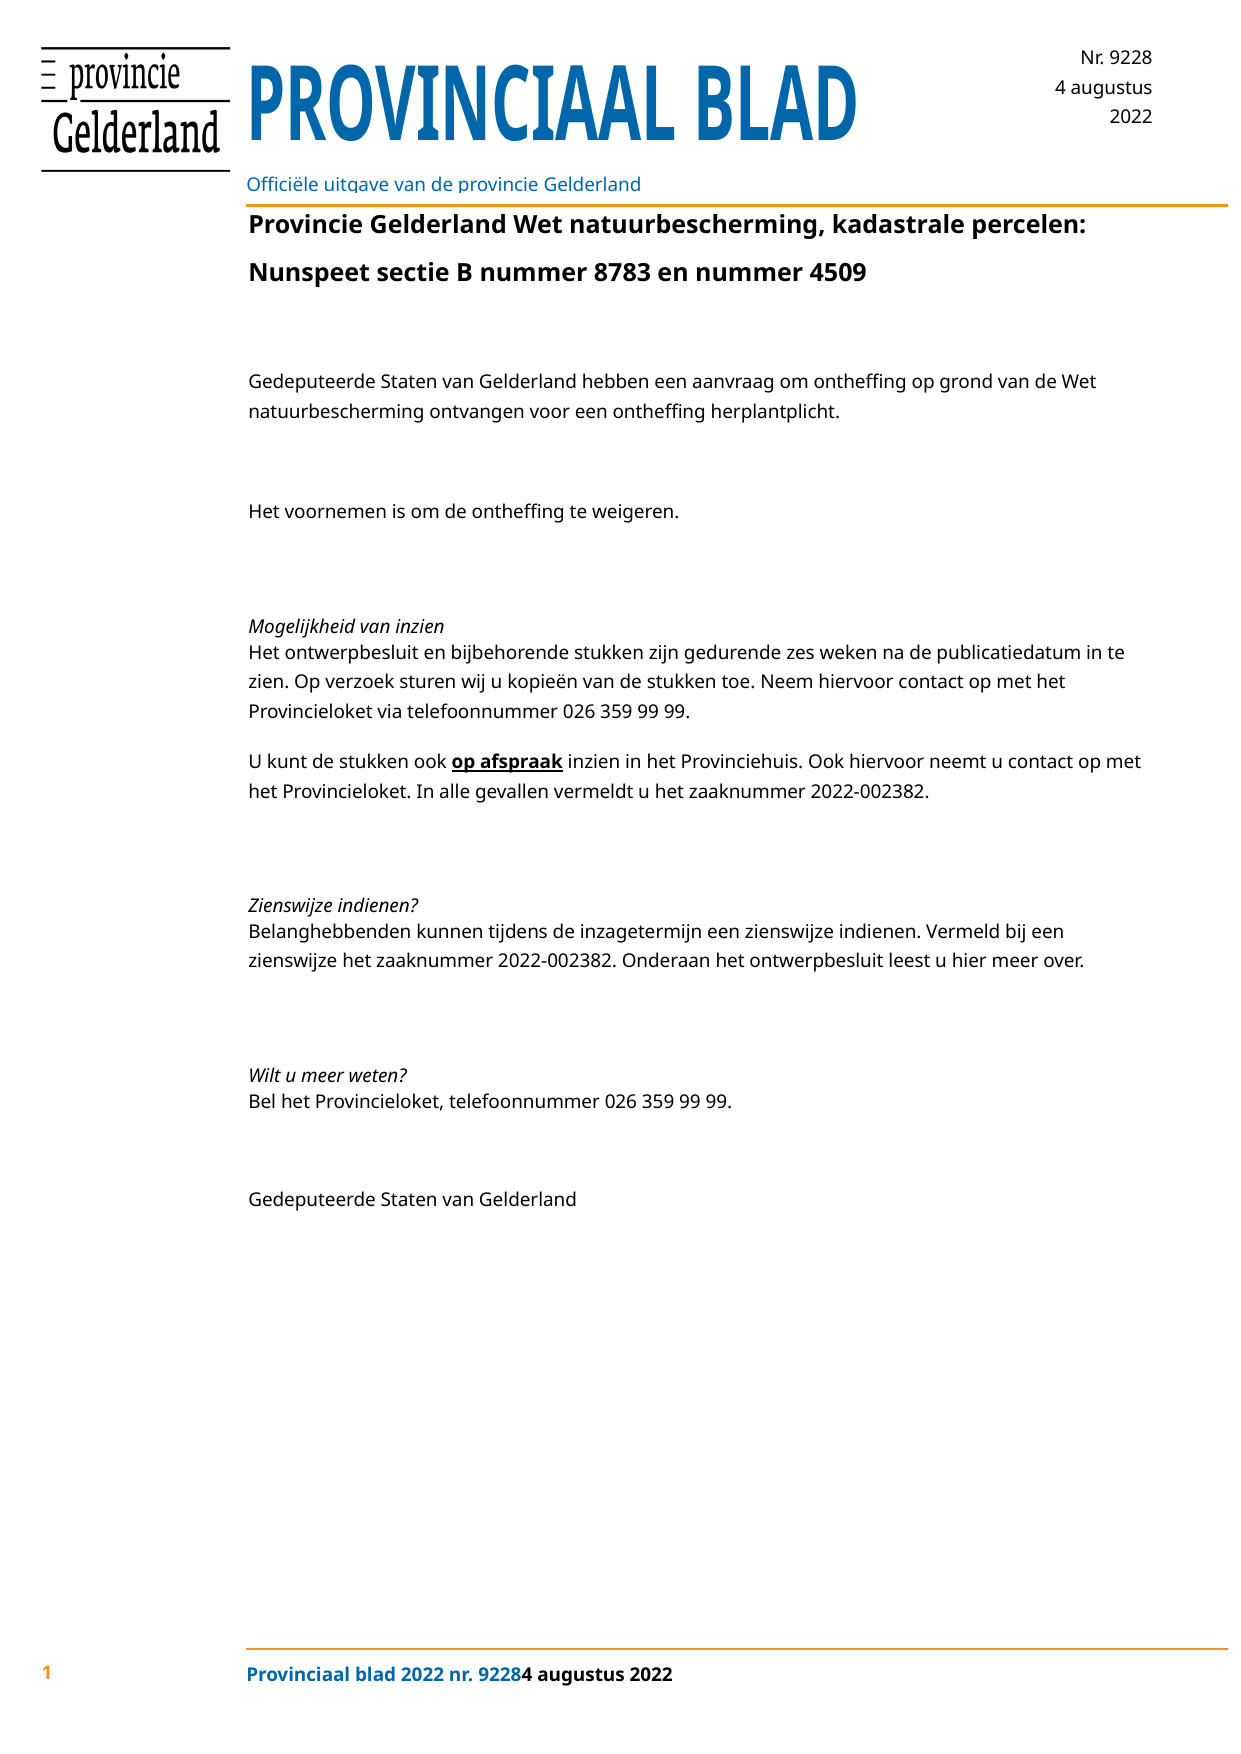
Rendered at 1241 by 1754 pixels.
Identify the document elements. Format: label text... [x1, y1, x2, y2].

text Zienswijze indienen? [248, 892, 1152, 918]
text Bel het Provincieloket, telefoonnummer 026 359 99 99. [248, 1088, 1152, 1113]
text Mogelijkheid van inzien [248, 613, 1152, 639]
text Provincie Gelderland Wet natuurbescherming, kadastrale percelen: Nunspeet sectie B nummer 8783 en nummer 4509 [248, 207, 1152, 288]
text Het voornemen is om de ontheffing te weigeren. [248, 499, 1152, 524]
text Gedeputeerde Staten van Gelderland hebben een aanvraag om ontheffing op grond van de Wet natuurbescherming ontvangen voor een ontheffing herplantplicht. [248, 368, 1152, 424]
text Gedeputeerde Staten van Gelderland [248, 1186, 1152, 1212]
picture [41, 47, 231, 172]
text Het ontwerpbesluit en bijbehorende stukken zijn gedurende zes weken na de publicatiedatum in te zien. Op verzoek sturen wij u kopieën van de stukken toe. Neem hiervoor contact op met het Provincieloket via telefoonnummer 026 359 99 99. [248, 639, 1152, 724]
text U kunt de stukken ook op afspraak inzien in het Provinciehuis. Ook hiervoor neemt u contact op met het Provincieloket. In alle gevallen vermeldt u het zaaknummer 2022-002382. [248, 748, 1152, 804]
text Belanghebbenden kunnen tijdens de inzagetermijn een zienswijze indienen. Vermeld bij een zienswijze het zaaknummer 2022-002382. Onderaan het ontwerpbesluit leest u hier meer over. [248, 918, 1152, 973]
text Wilt u meer weten? [248, 1062, 1152, 1088]
